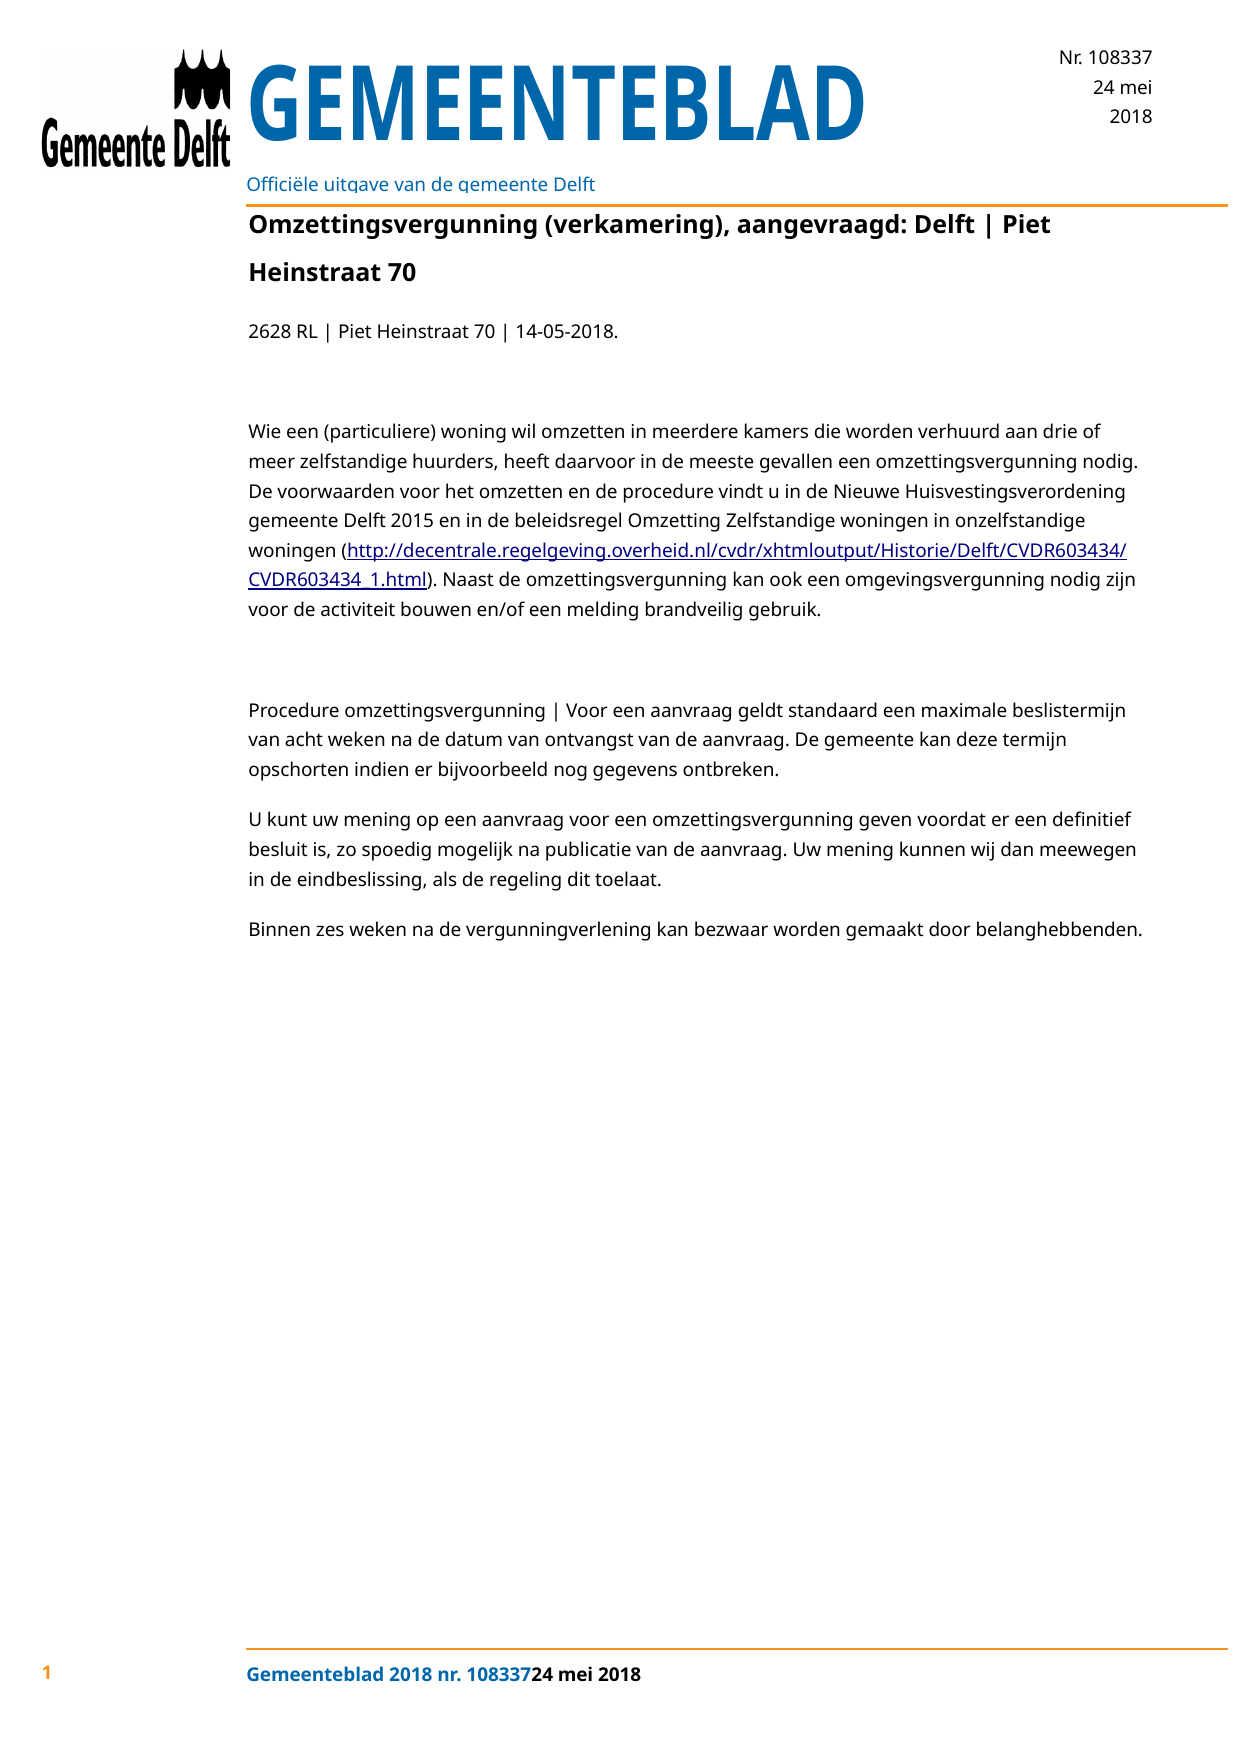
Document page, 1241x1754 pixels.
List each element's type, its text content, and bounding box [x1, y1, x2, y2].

text U kunt uw mening op een aanvraag voor een omzettingsvergunning geven voordat er een definitief besluit is, zo spoedig mogelijk na publicatie van de aanvraag. Uw mening kunnen wij dan meewegen in de eindbeslissing, als de regeling dit toelaat. [248, 807, 1152, 892]
text Omzettingsvergunning (verkamering), aangevraagd: Delft | Piet Heinstraat 70 [248, 207, 1152, 288]
text Procedure omzettingsvergunning | Voor een aanvraag geldt standaard een maximale beslistermijn van acht weken na de datum van ontvangst van de aanvraag. De gemeente kan deze termijn opschorten indien er bijvoorbeeld nog gegevens ontbreken. [248, 697, 1152, 782]
picture [41, 47, 231, 172]
text 2628 RL | Piet Heinstraat 70 | 14-05-2018. [248, 318, 1152, 344]
text Wie een (particuliere) woning wil omzetten in meerdere kamers die worden verhuurd aan drie of meer zelfstandige huurders, heeft daarvoor in de meeste gevallen een omzettingsvergunning nodig. De voorwaarden voor het omzetten en de procedure vindt u in de Nieuwe Huisvestingsverordening gemeente Delft 2015 en in de beleidsregel Omzetting Zelfstandige woningen in onzelfstandige woningen (http://decentrale.regelgeving.overheid.nl/cvdr/xhtmloutput/Historie/Delft/CVDR603434/CVDR603434_1.html). Naast de omzettingsvergunning kan ook een omgevingsvergunning nodig zijn voor de activiteit bouwen en/of een melding brandveilig gebruik. [248, 419, 1152, 622]
text Binnen zes weken na de vergunningverlening kan bezwaar worden gemaakt door belanghebbenden. [248, 916, 1152, 942]
